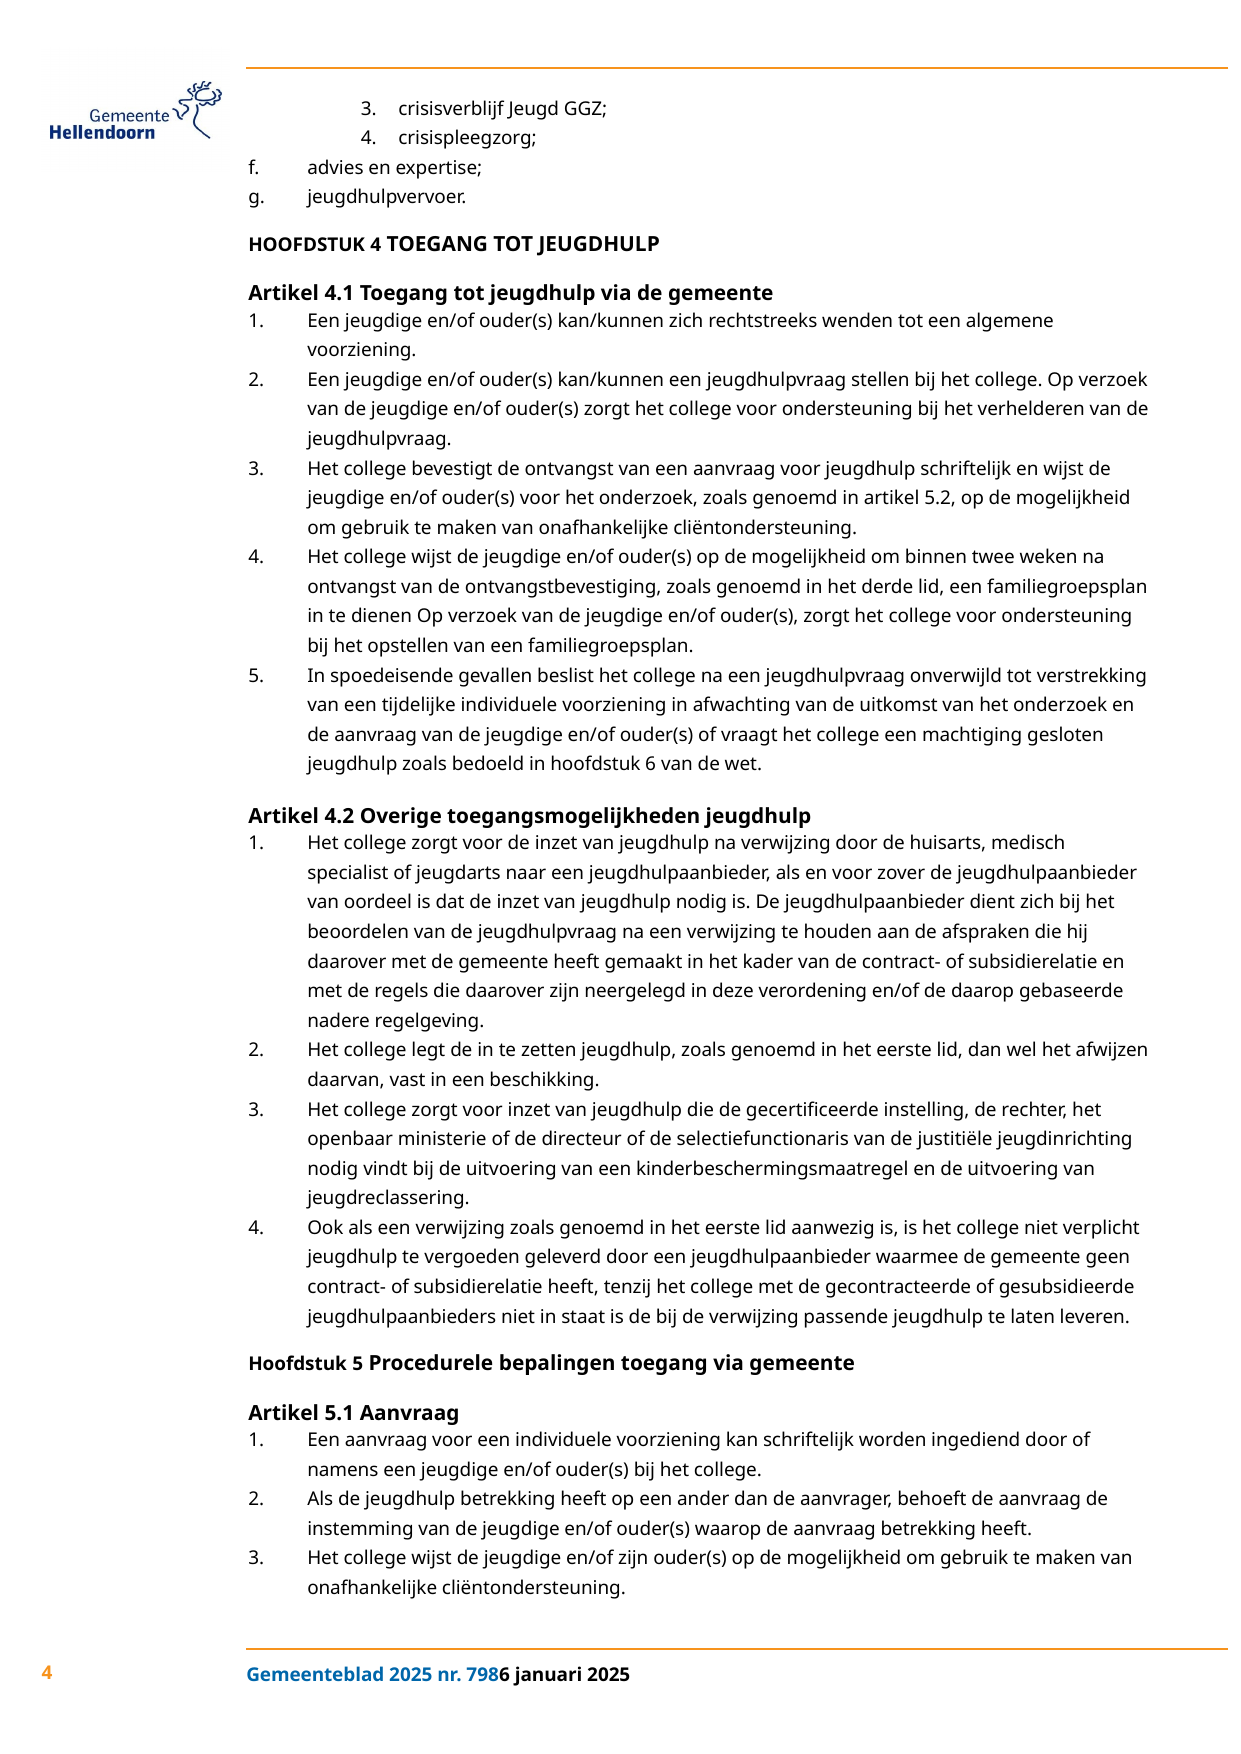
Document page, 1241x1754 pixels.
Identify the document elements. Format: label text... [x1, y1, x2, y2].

list Een aanvraag voor een individuele voorziening kan schriftelijk worden ingediend door of namens een jeugdige en/of ouder(s) bij het college. [248, 1426, 1152, 1481]
list Het college wijst de jeugdige en/of zijn ouder(s) op de mogelijkheid om gebruik te maken van onafhankelijke cliëntondersteuning. [248, 1544, 1152, 1600]
text Artikel 4.2 Overige toegangsmogelijkheden jeugdhulp [248, 801, 1152, 829]
list crisisverblijf Jeugd GGZ; [361, 95, 1152, 121]
picture [41, 47, 231, 172]
list Een jeugdige en/of ouder(s) kan/kunnen zich rechtstreeks wenden tot een algemene voorziening. [248, 307, 1152, 362]
list Een jeugdige en/of ouder(s) kan/kunnen een jeugdhulpvraag stellen bij het college. Op verzoek van de jeugdige en/of ouder(s) zorgt het college voor ondersteuning bij het verhelderen van de jeugdhulpvraag. [248, 366, 1152, 451]
list jeugdhulpvervoer. [248, 183, 1152, 209]
list Het college legt de in te zetten jeugdhulp, zoals genoemd in het eerste lid, dan wel het afwijzen daarvan, vast in een beschikking. [248, 1037, 1152, 1092]
list Het college zorgt voor de inzet van jeugdhulp na verwijzing door de huisarts, medisch specialist of jeugdarts naar een jeugdhulpaanbieder, als en voor zover de jeugdhulpaanbieder van oordeel is dat de inzet van jeugdhulp nodig is. De jeugdhulpaanbieder dient zich bij het beoordelen van de jeugdhulpvraag na een verwijzing te houden aan de afspraken die hij daarover met de gemeente heeft gemaakt in het kader van de contract- of subsidierelatie en met de regels die daarover zijn neergelegd in deze verordening en/of de daarop gebaseerde nadere regelgeving. [248, 829, 1152, 1033]
list In spoedeisende gevallen beslist het college na een jeugdhulpvraag onverwijld tot verstrekking van een tijdelijke individuele voorziening in afwachting van de uitkomst van het onderzoek en de aanvraag van de jeugdige en/of ouder(s) of vraagt het college een machtiging gesloten jeugdhulp zoals bedoeld in hoofdstuk 6 van de wet. [248, 662, 1152, 776]
text Artikel 4.1 Toegang tot jeugdhulp via de gemeente [248, 278, 1152, 307]
list advies en expertise; [248, 154, 1152, 180]
list Het college bevestigt de ontvangst van een aanvraag voor jeugdhulp schriftelijk en wijst de jeugdige en/of ouder(s) voor het onderzoek, zoals genoemd in artikel 5.2, op de mogelijkheid om gebruik te maken van onafhankelijke cliëntondersteuning. [248, 455, 1152, 540]
list Als de jeugdhulp betrekking heeft op een ander dan de aanvrager, behoeft de aanvraag de instemming van de jeugdige en/of ouder(s) waarop de aanvraag betrekking heeft. [248, 1485, 1152, 1541]
list crisispleegzorg; [361, 124, 1152, 150]
text Artikel 5.1 Aanvraag [248, 1398, 1152, 1426]
list Ook als een verwijzing zoals genoemd in het eerste lid aanwezig is, is het college niet verplicht jeugdhulp te vergoeden geleverd door een jeugdhulpaanbieder waarmee de gemeente geen contract- of subsidierelatie heeft, tenzij het college met de gecontracteerde of gesubsidieerde jeugdhulpaanbieders niet in staat is de bij de verwijzing passende jeugdhulp te laten leveren. [248, 1214, 1152, 1328]
list Het college zorgt voor inzet van jeugdhulp die de gecertificeerde instelling, de rechter, het openbaar ministerie of de directeur of de selectiefunctionaris van de justitiële jeugdinrichting nodig vindt bij de uitvoering van een kinderbeschermingsmaatregel en de uitvoering van jeugdreclassering. [248, 1096, 1152, 1210]
list Het college wijst de jeugdige en/of ouder(s) op de mogelijkheid om binnen twee weken na ontvangst van de ontvangstbevestiging, zoals genoemd in het derde lid, een familiegroepsplan in te dienen Op verzoek van de jeugdige en/of ouder(s), zorgt het college voor ondersteuning bij het opstellen van een familiegroepsplan. [248, 543, 1152, 658]
text Hoofdstuk 5 Procedurele bepalingen toegang via gemeente [248, 1348, 1152, 1377]
text HOOFDSTUK 4 TOEGANG TOT JEUGDHULP [248, 229, 1152, 258]
